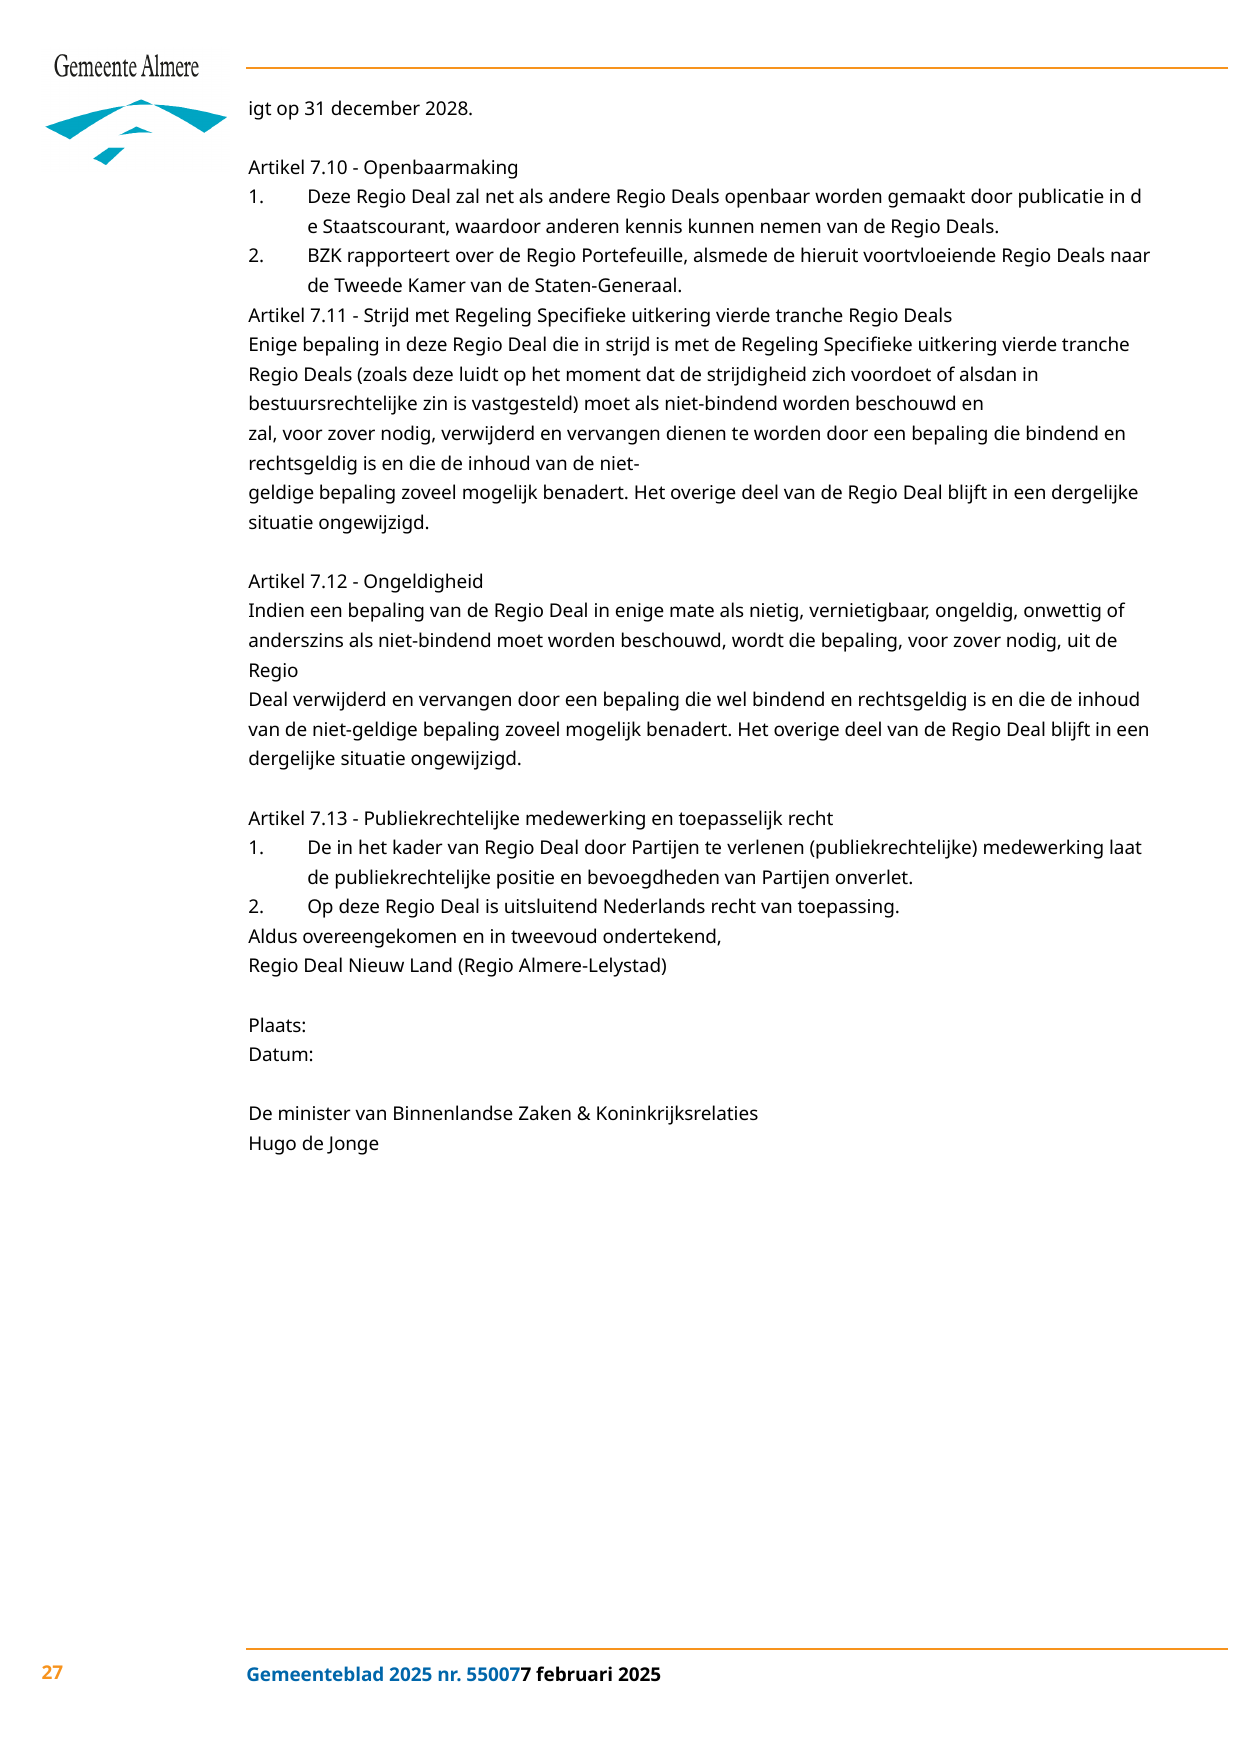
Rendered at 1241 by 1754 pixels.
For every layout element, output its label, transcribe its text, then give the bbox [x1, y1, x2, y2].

text Aldus overeengekomen en in tweevoud ondertekend, [248, 923, 1152, 949]
list Op deze Regio Deal is uitsluitend Nederlands recht van toepassing. [248, 893, 1152, 919]
text Indien een bepaling van de Regio Deal in enige mate als nietig, vernietigbaar, ongeldig, onwettig of anderszins als niet-bindend moet worden beschouwd, wordt die bepaling, voor zover nodig, uit de Regio Deal verwijderd en vervangen door een bepaling die wel bindend en rechtsgeldig is en die de inhoud van de niet-geldige bepaling zoveel mogelijk benadert. Het overige deel van de Regio Deal blijft in een dergelijke situatie ongewijzigd. [248, 598, 1152, 771]
text De minister van Binnenlandse Zaken & Koninkrijksrelaties [248, 1101, 1152, 1126]
picture [41, 47, 231, 172]
text Artikel 7.10 - Openbaarmaking [248, 154, 1152, 180]
text Artikel 7.13 - Publiekrechtelijke medewerking en toepasselijk recht [248, 805, 1152, 831]
text Plaats: [248, 1012, 1152, 1038]
text Hugo de Jonge [248, 1130, 1152, 1156]
text Regio Deal Nieuw Land (Regio Almere-Lelystad) [248, 953, 1152, 978]
text igt op 31 december 2028. [248, 95, 1152, 121]
list De in het kader van Regio Deal door Partijen te verlenen (publiekrechtelijke) medewerking laat de publiekrechtelijke positie en bevoegdheden van Partijen onverlet. [248, 834, 1152, 890]
list BZK rapporteert over de Regio Portefeuille, alsmede de hieruit voortvloeiende Regio Deals naar de Tweede Kamer van de Staten-Generaal. [248, 243, 1152, 298]
text Enige bepaling in deze Regio Deal die in strijd is met de Regeling Specifieke uitkering vierde tranche Regio Deals (zoals deze luidt op het moment dat de strijdigheid zich voordoet of alsdan in bestuursrechtelijke zin is vastgesteld) moet als niet-bindend worden beschouwd en zal, voor zover nodig, verwijderd en vervangen dienen te worden door een bepaling die bindend en rechtsgeldig is en die de inhoud van de niet-geldige bepaling zoveel mogelijk benadert. Het overige deel van de Regio Deal blijft in een dergelijke situatie ongewijzigd. [248, 331, 1152, 535]
text Datum: [248, 1041, 1152, 1067]
text Artikel 7.12 - Ongeldigheid [248, 568, 1152, 594]
list Deze Regio Deal zal net als andere Regio Deals openbaar worden gemaakt door publicatie in de Staatscourant, waardoor anderen kennis kunnen nemen van de Regio Deals. [248, 183, 1152, 239]
text Artikel 7.11 - Strijd met Regeling Specifieke uitkering vierde tranche Regio Deals [248, 302, 1152, 328]
